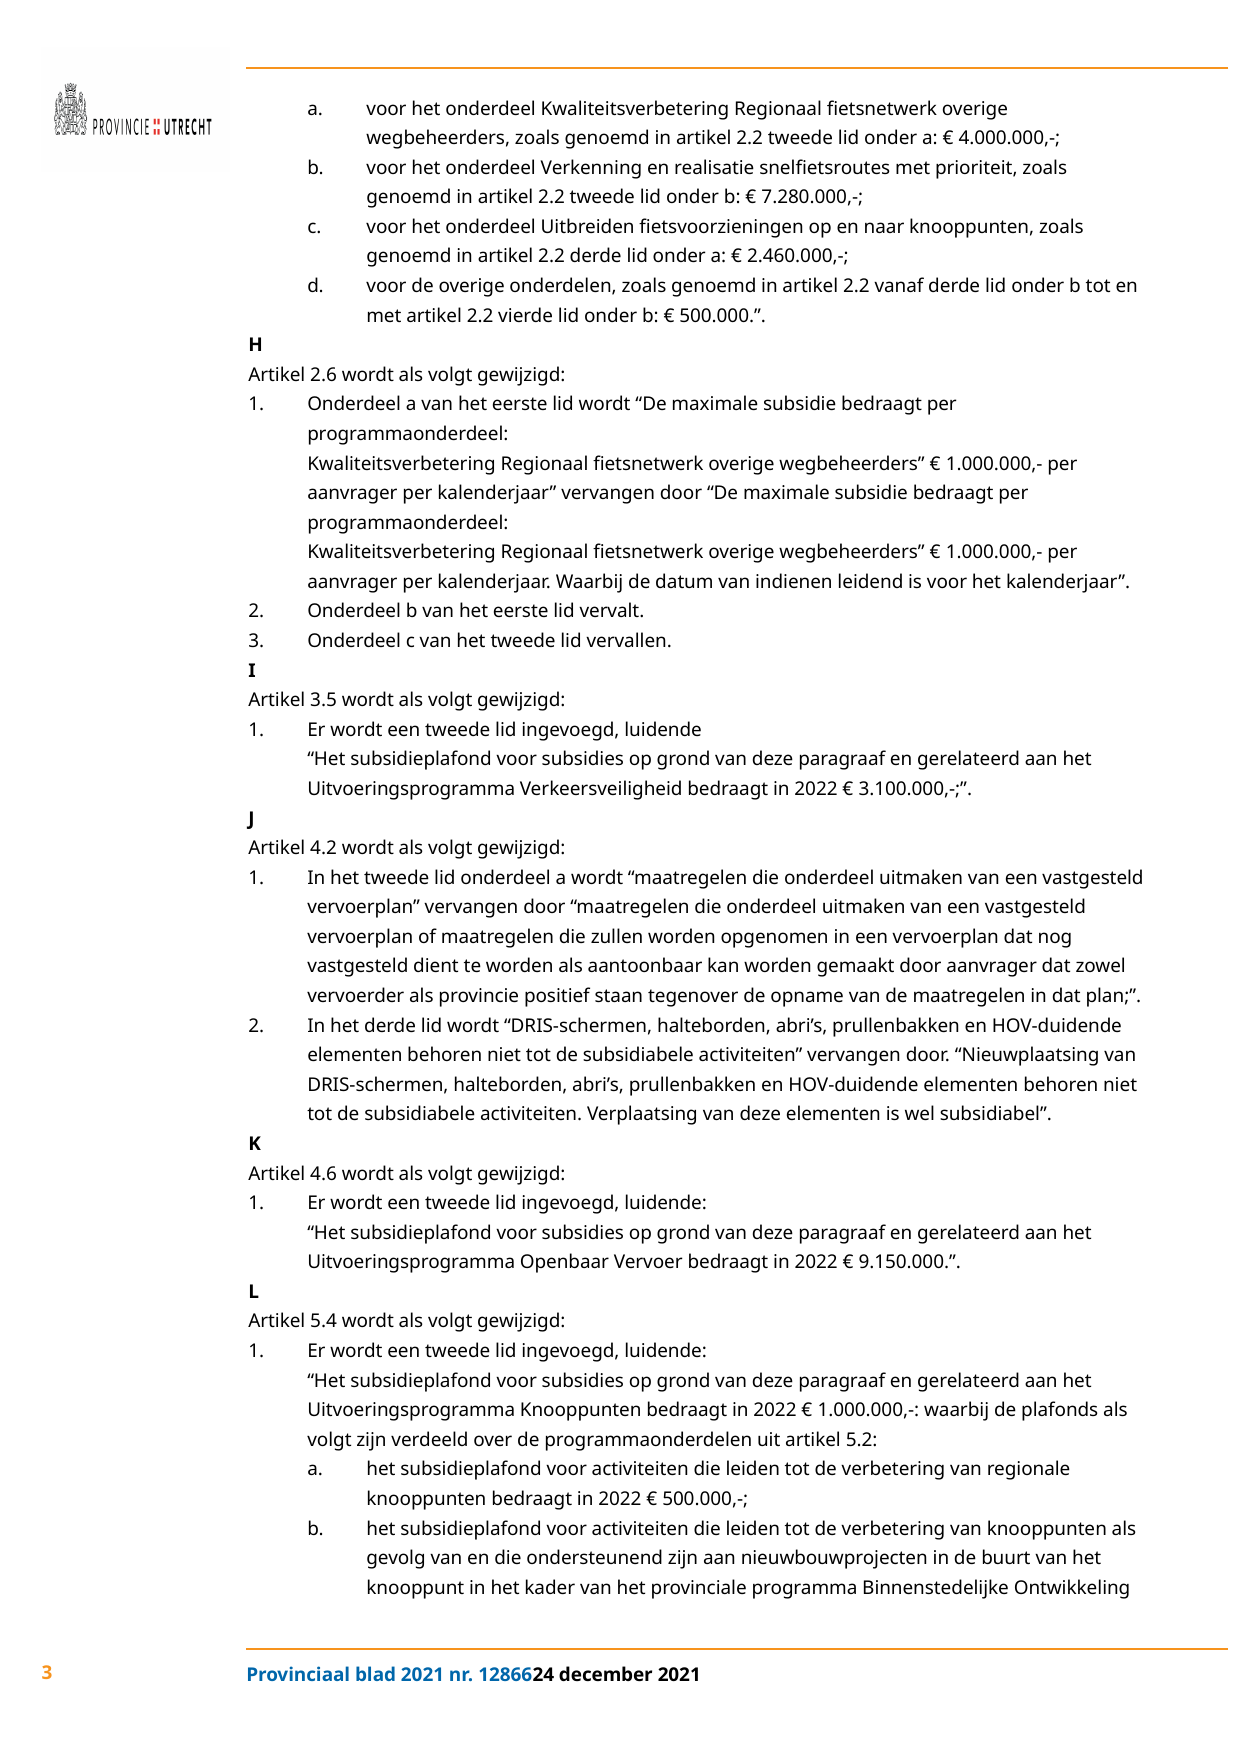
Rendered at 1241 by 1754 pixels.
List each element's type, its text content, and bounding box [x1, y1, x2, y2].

list Onderdeel b van het eerste lid vervalt. [248, 598, 1152, 623]
text K [248, 1130, 1152, 1156]
list het subsidieplafond voor activiteiten die leiden tot de verbetering van regionale knooppunten bedraagt in 2022 € 500.000,-; [307, 1456, 1152, 1511]
text I [248, 657, 1152, 683]
text Artikel 5.4 wordt als volgt gewijzigd: [248, 1308, 1152, 1333]
text L [248, 1278, 1152, 1304]
list Kwaliteitsverbetering Regionaal fietsnetwerk overige wegbeheerders” € 1.000.000,- per aanvrager per kalenderjaar” vervangen door “De maximale subsidie bedraagt per programmaonderdeel: [248, 450, 1152, 535]
text J [248, 805, 1152, 831]
list In het derde lid wordt “DRIS-schermen, halteborden, abri’s, prullenbakken en HOV-duidende elementen behoren niet tot de subsidiabele activiteiten” vervangen door. “Nieuwplaatsing van DRIS-schermen, halteborden, abri’s, prullenbakken en HOV-duidende elementen behoren niet tot de subsidiabele activiteiten. Verplaatsing van deze elementen is wel subsidiabel”. [248, 1012, 1152, 1126]
list Onderdeel c van het tweede lid vervallen. [248, 627, 1152, 653]
list In het tweede lid onderdeel a wordt “maatregelen die onderdeel uitmaken van een vastgesteld vervoerplan” vervangen door “maatregelen die onderdeel uitmaken van een vastgesteld vervoerplan of maatregelen die zullen worden opgenomen in een vervoerplan dat nog vastgesteld dient te worden als aantoonbaar kan worden gemaakt door aanvrager dat zowel vervoerder als provincie positief staan tegenover de opname van de maatregelen in dat plan;”. [248, 864, 1152, 1008]
text Artikel 2.6 wordt als volgt gewijzigd: [248, 361, 1152, 387]
list voor het onderdeel Kwaliteitsverbetering Regionaal fietsnetwerk overige wegbeheerders, zoals genoemd in artikel 2.2 tweede lid onder a: € 4.000.000,-; [307, 95, 1152, 150]
list “Het subsidieplafond voor subsidies op grond van deze paragraaf en gerelateerd aan het Uitvoeringsprogramma Knooppunten bedraagt in 2022 € 1.000.000,-: waarbij de plafonds als volgt zijn verdeeld over de programmaonderdelen uit artikel 5.2: [248, 1367, 1152, 1452]
text Artikel 4.2 wordt als volgt gewijzigd: [248, 834, 1152, 860]
list voor het onderdeel Uitbreiden fietsvoorzieningen op en naar knooppunten, zoals genoemd in artikel 2.2 derde lid onder a: € 2.460.000,-; [307, 213, 1152, 268]
picture [41, 47, 231, 172]
list voor de overige onderdelen, zoals genoemd in artikel 2.2 vanaf derde lid onder b tot en met artikel 2.2 vierde lid onder b: € 500.000.”. [307, 272, 1152, 328]
list Er wordt een tweede lid ingevoegd, luidende: [248, 1337, 1152, 1363]
list “Het subsidieplafond voor subsidies op grond van deze paragraaf en gerelateerd aan het Uitvoeringsprogramma Verkeersveiligheid bedraagt in 2022 € 3.100.000,-;”. [248, 746, 1152, 801]
list Er wordt een tweede lid ingevoegd, luidende [248, 716, 1152, 742]
list Kwaliteitsverbetering Regionaal fietsnetwerk overige wegbeheerders” € 1.000.000,- per aanvrager per kalenderjaar. Waarbij de datum van indienen leidend is voor het kalenderjaar”. [248, 538, 1152, 594]
list Onderdeel a van het eerste lid wordt “De maximale subsidie bedraagt per programmaonderdeel: [248, 391, 1152, 446]
text H [248, 331, 1152, 357]
list voor het onderdeel Verkenning en realisatie snelfietsroutes met prioriteit, zoals genoemd in artikel 2.2 tweede lid onder b: € 7.280.000,-; [307, 154, 1152, 209]
text Artikel 4.6 wordt als volgt gewijzigd: [248, 1160, 1152, 1186]
list Er wordt een tweede lid ingevoegd, luidende: [248, 1189, 1152, 1215]
list “Het subsidieplafond voor subsidies op grond van deze paragraaf en gerelateerd aan het Uitvoeringsprogramma Openbaar Vervoer bedraagt in 2022 € 9.150.000.”. [248, 1219, 1152, 1274]
text Artikel 3.5 wordt als volgt gewijzigd: [248, 686, 1152, 712]
list het subsidieplafond voor activiteiten die leiden tot de verbetering van knooppunten als gevolg van en die ondersteunend zijn aan nieuwbouwprojecten in de buurt van het knooppunt in het kader van het provinciale programma Binnenstedelijke Ontwikkeling [307, 1515, 1152, 1600]
